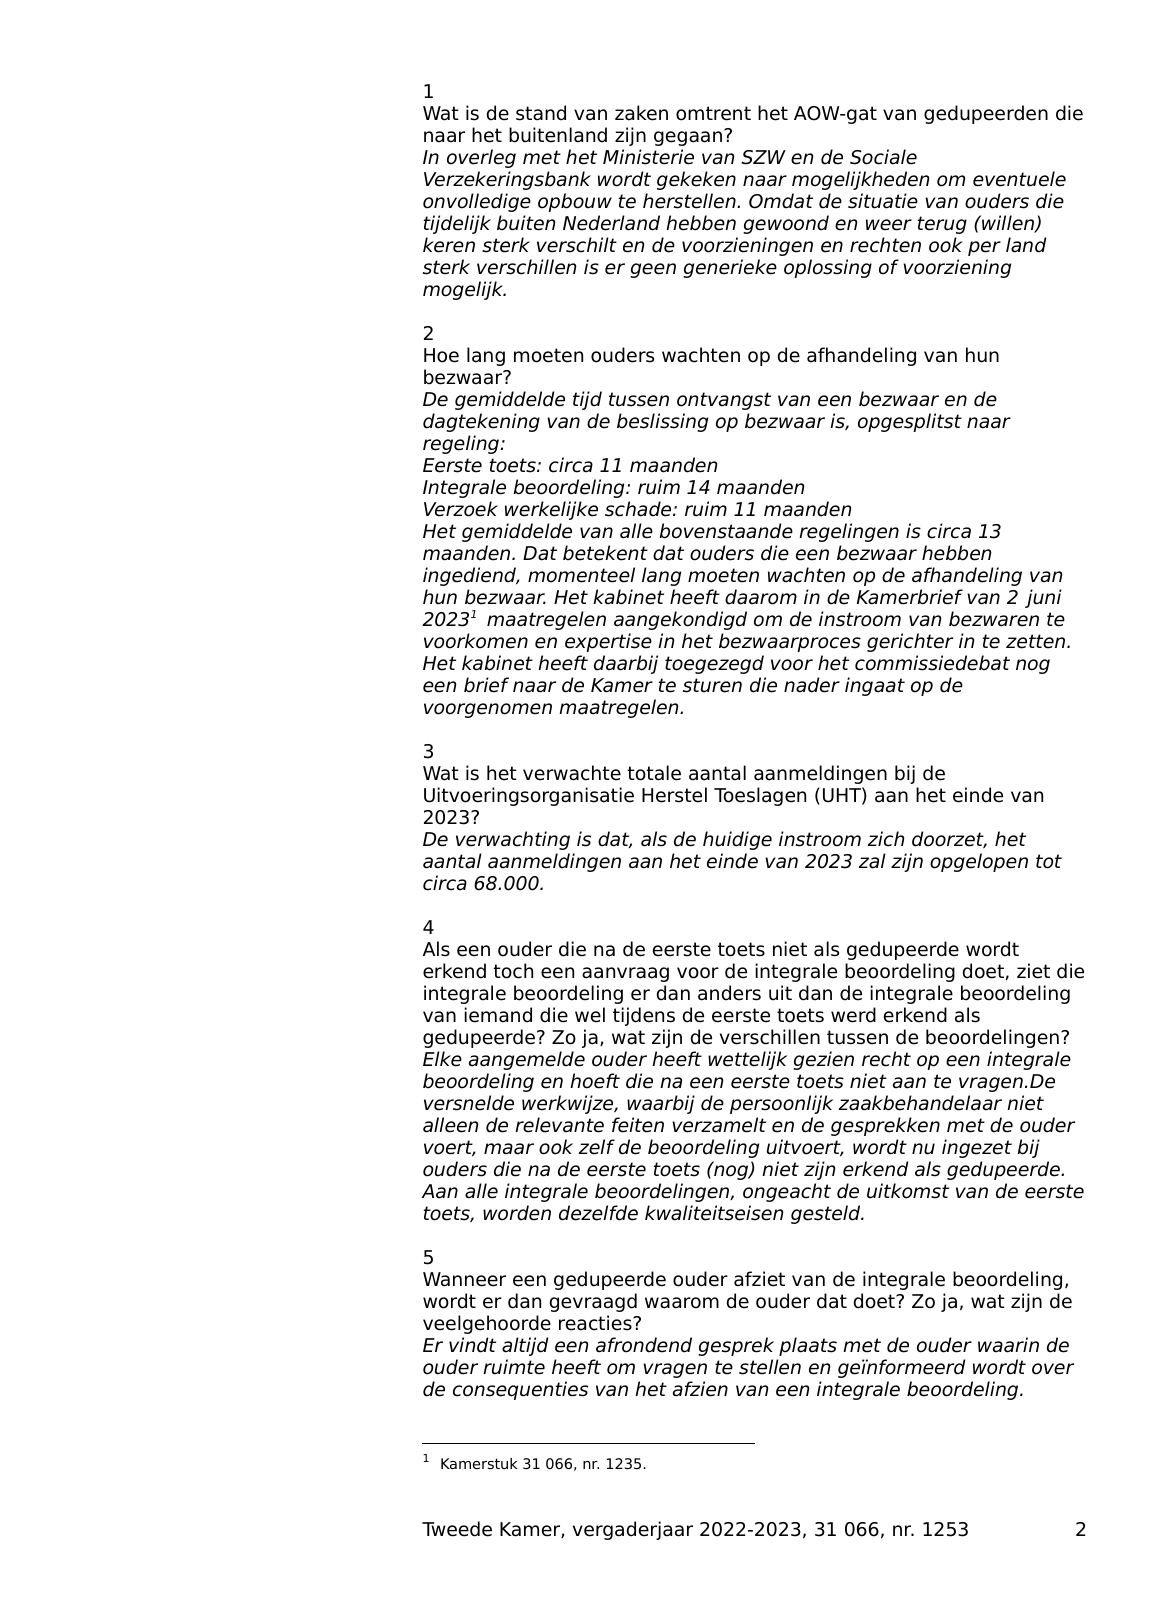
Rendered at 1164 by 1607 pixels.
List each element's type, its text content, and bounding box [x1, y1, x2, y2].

text Hoe lang moeten ouders wachten op de afhandeling van hun bezwaar? [422, 345, 1087, 389]
text Wat is het verwachte totale aantal aanmeldingen bij de Uitvoeringsorganisatie Herstel Toeslagen (UHT) aan het einde van 2023? [422, 763, 1087, 829]
text Wanneer een gedupeerde ouder afziet van de integrale beoordeling, wordt er dan gevraagd waarom de ouder dat doet? Zo ja, wat zijn de veelgehoorde reacties? [422, 1269, 1087, 1335]
text In overleg met het Ministerie van SZW en de Sociale Verzekeringsbank wordt gekeken naar mogelijkheden om eventuele onvolledige opbouw te herstellen. Omdat de situatie van ouders die tijdelijk buiten Nederland hebben gewoond en weer terug (willen) keren sterk verschilt en de voorzieningen en rechten ook per land sterk verschillen is er geen generieke oplossing of voorziening mogelijk. [422, 147, 1087, 301]
text Integrale beoordeling: ruim 14 maanden [422, 477, 1087, 499]
text Als een ouder die na de eerste toets niet als gedupeerde wordt erkend toch een aanvraag voor de integrale beoordeling doet, ziet die integrale beoordeling er dan anders uit dan de integrale beoordeling van iemand die wel tijdens de eerste toets werd erkend als gedupeerde? Zo ja, wat zijn de verschillen tussen de beoordelingen? [422, 939, 1087, 1049]
text Elke aangemelde ouder heeft wettelijk gezien recht op een integrale beoordeling en hoeft die na een eerste toets niet aan te vragen.De versnelde werkwijze, waarbij de persoonlijk zaakbehandelaar niet alleen de relevante feiten verzamelt en de gesprekken met de ouder voert, maar ook zelf de beoordeling uitvoert, wordt nu ingezet bij ouders die na de eerste toets (nog) niet zijn erkend als gedupeerde. Aan alle integrale beoordelingen, ongeacht de uitkomst van de eerste toets, worden dezelfde kwaliteitseisen gesteld. [422, 1049, 1087, 1225]
text Verzoek werkelijke schade: ruim 11 maanden [422, 499, 1087, 521]
text De verwachting is dat, als de huidige instroom zich doorzet, het aantal aanmeldingen aan het einde van 2023 zal zijn opgelopen tot circa 68.000. [422, 829, 1087, 895]
text Wat is de stand van zaken omtrent het AOW-gat van gedupeerden die naar het buitenland zijn gegaan? [422, 103, 1087, 147]
text De gemiddelde tijd tussen ontvangst van een bezwaar en de dagtekening van de beslissing op bezwaar is, opgesplitst naar regeling: [422, 389, 1087, 455]
text Eerste toets: circa 11 maanden [422, 455, 1087, 477]
text Er vindt altijd een afrondend gesprek plaats met de ouder waarin de ouder ruimte heeft om vragen te stellen en geïnformeerd wordt over de consequenties van het afzien van een integrale beoordeling. [422, 1335, 1087, 1401]
text 1 [422, 81, 1087, 103]
text Het gemiddelde van alle bovenstaande regelingen is circa 13 maanden. Dat betekent dat ouders die een bezwaar hebben ingediend, momenteel lang moeten wachten op de afhandeling van hun bezwaar. Het kabinet heeft daarom in de Kamerbrief van 2 juni 2023 maatregelen aangekondigd om de instroom van bezwaren te voorkomen en expertise in het bezwaarproces gerichter in te zetten. Het kabinet heeft daarbij toegezegd voor het commissiedebat nog een brief naar de Kamer te sturen die nader ingaat op de voorgenomen maatregelen. [422, 521, 1087, 719]
text 4 [422, 917, 1087, 939]
text 2 [422, 323, 1087, 345]
text 3 [422, 741, 1087, 763]
text 5 [422, 1247, 1087, 1269]
text Kamerstuk 31 066, nr. 1235. [422, 1452, 1087, 1474]
